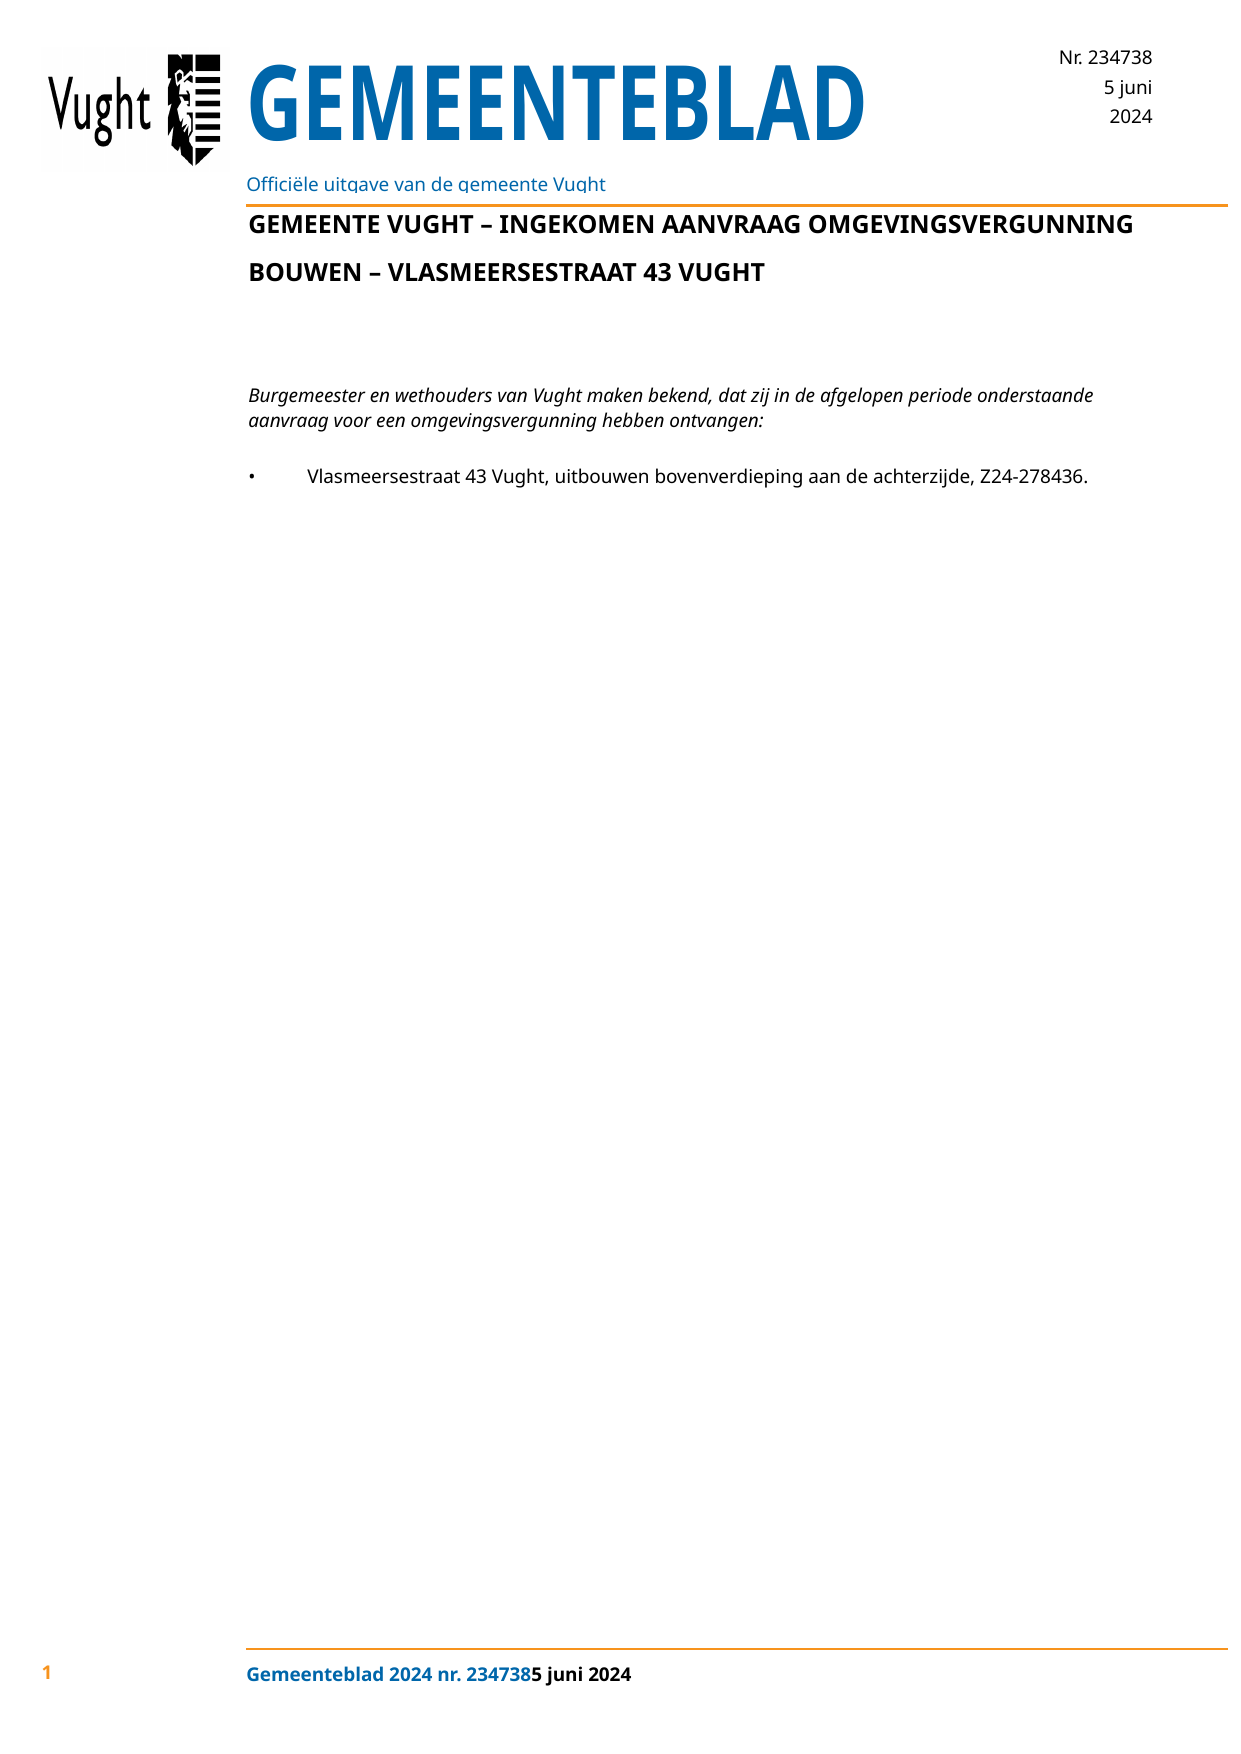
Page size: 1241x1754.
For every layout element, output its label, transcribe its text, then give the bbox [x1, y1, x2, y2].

list Vlasmeersestraat 43 Vught, uitbouwen bovenverdieping aan de achterzijde, Z24-278436. [248, 463, 1152, 489]
text GEMEENTE VUGHT – INGEKOMEN AANVRAAG OMGEVINGSVERGUNNING BOUWEN – VLASMEERSESTRAAT 43 VUGHT [248, 207, 1152, 288]
picture [41, 47, 231, 172]
text Burgemeester en wethouders van Vught maken bekend, dat zij in de afgelopen periode onderstaande aanvraag voor een omgevingsvergunning hebben ontvangen: [248, 382, 1152, 433]
